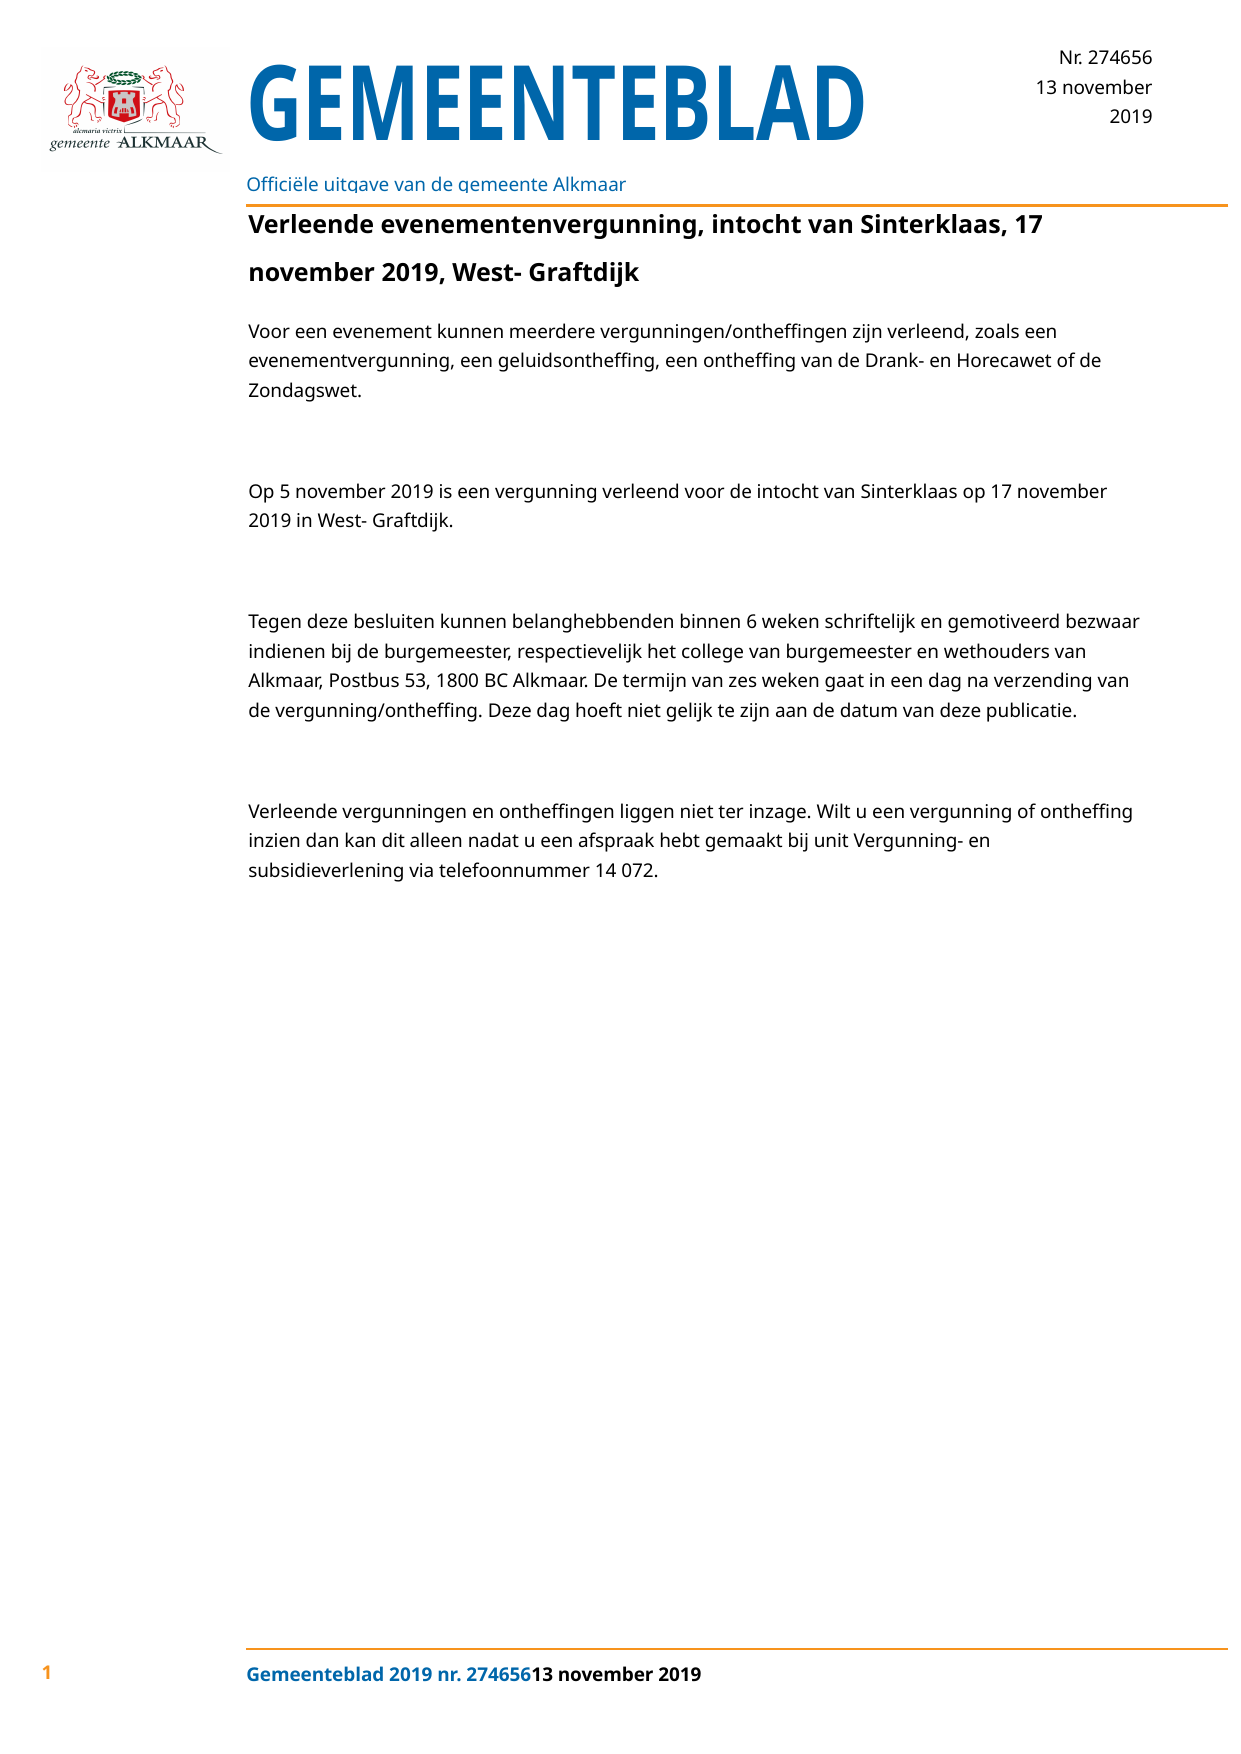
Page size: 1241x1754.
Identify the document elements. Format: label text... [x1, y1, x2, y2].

text Voor een evenement kunnen meerdere vergunningen/ontheffingen zijn verleend, zoals een evenementvergunning, een geluidsontheffing, een ontheffing van de Drank- en Horecawet of de Zondagswet. [248, 318, 1152, 403]
text Verleende vergunningen en ontheffingen liggen niet ter inzage. Wilt u een vergunning of ontheffing inzien dan kan dit alleen nadat u een afspraak hebt gemaakt bij unit Vergunning- en subsidieverlening via telefoonnummer 14 072. [248, 798, 1152, 883]
text Verleende evenementenvergunning, intocht van Sinterklaas, 17 november 2019, West- Graftdijk [248, 207, 1152, 288]
text Tegen deze besluiten kunnen belanghebbenden binnen 6 weken schriftelijk en gemotiveerd bezwaar indienen bij de burgemeester, respectievelijk het college van burgemeester en wethouders van Alkmaar, Postbus 53, 1800 BC Alkmaar. De termijn van zes weken gaat in een dag na verzending van de vergunning/ontheffing. Deze dag hoeft niet gelijk te zijn aan de datum van deze publicatie. [248, 608, 1152, 723]
picture [41, 47, 231, 172]
text Op 5 november 2019 is een vergunning verleend voor de intocht van Sinterklaas op 17 november 2019 in West- Graftdijk. [248, 478, 1152, 533]
